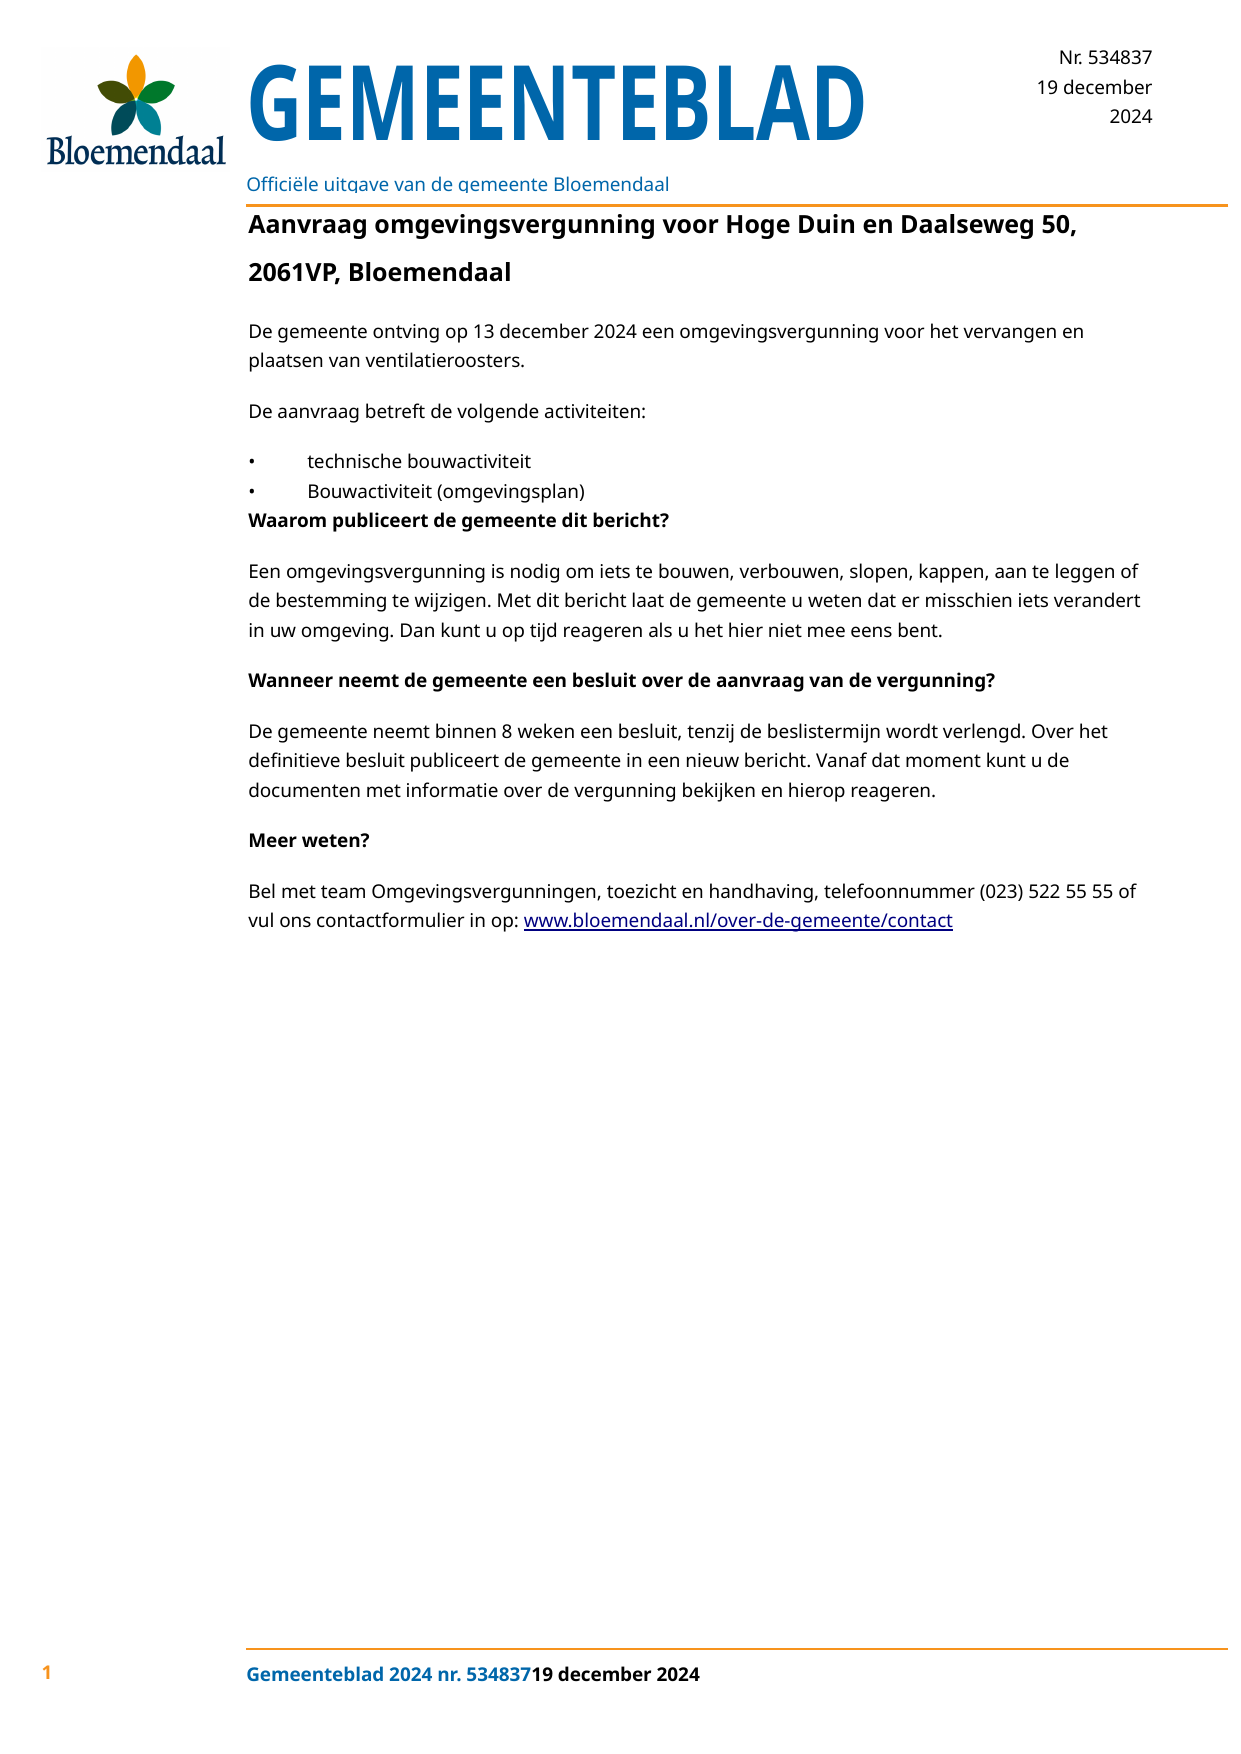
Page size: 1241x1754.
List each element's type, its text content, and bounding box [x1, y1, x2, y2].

text Aanvraag omgevingsvergunning voor Hoge Duin en Daalseweg 50, 2061VP, Bloemendaal [248, 207, 1152, 288]
text Bel met team Omgevingsvergunningen, toezicht en handhaving, telefoonnummer (023) 522 55 55 of vul ons contactformulier in op: www.bloemendaal.nl/over-de-gemeente/contact [248, 878, 1152, 933]
text Een omgevingsvergunning is nodig om iets te bouwen, verbouwen, slopen, kappen, aan te leggen of de bestemming te wijzigen. Met dit bericht laat de gemeente u weten dat er misschien iets verandert in uw omgeving. Dan kunt u op tijd reageren als u het hier niet mee eens bent. [248, 558, 1152, 643]
list Bouwactiviteit (omgevingsplan) [248, 478, 1152, 504]
text De aanvraag betreft de volgende activiteiten: [248, 398, 1152, 424]
list technische bouwactiviteit [248, 448, 1152, 474]
text Wanneer neemt de gemeente een besluit over de aanvraag van de vergunning? [248, 667, 1152, 693]
text Waarom publiceert de gemeente dit bericht? [248, 507, 1152, 533]
picture [41, 47, 231, 172]
text Meer weten? [248, 827, 1152, 853]
text De gemeente neemt binnen 8 weken een besluit, tenzij de beslistermijn wordt verlengd. Over het definitieve besluit publiceert de gemeente in een nieuw bericht. Vanaf dat moment kunt u de documenten met informatie over de vergunning bekijken en hierop reageren. [248, 718, 1152, 803]
text De gemeente ontving op 13 december 2024 een omgevingsvergunning voor het vervangen en plaatsen van ventilatieroosters. [248, 318, 1152, 373]
